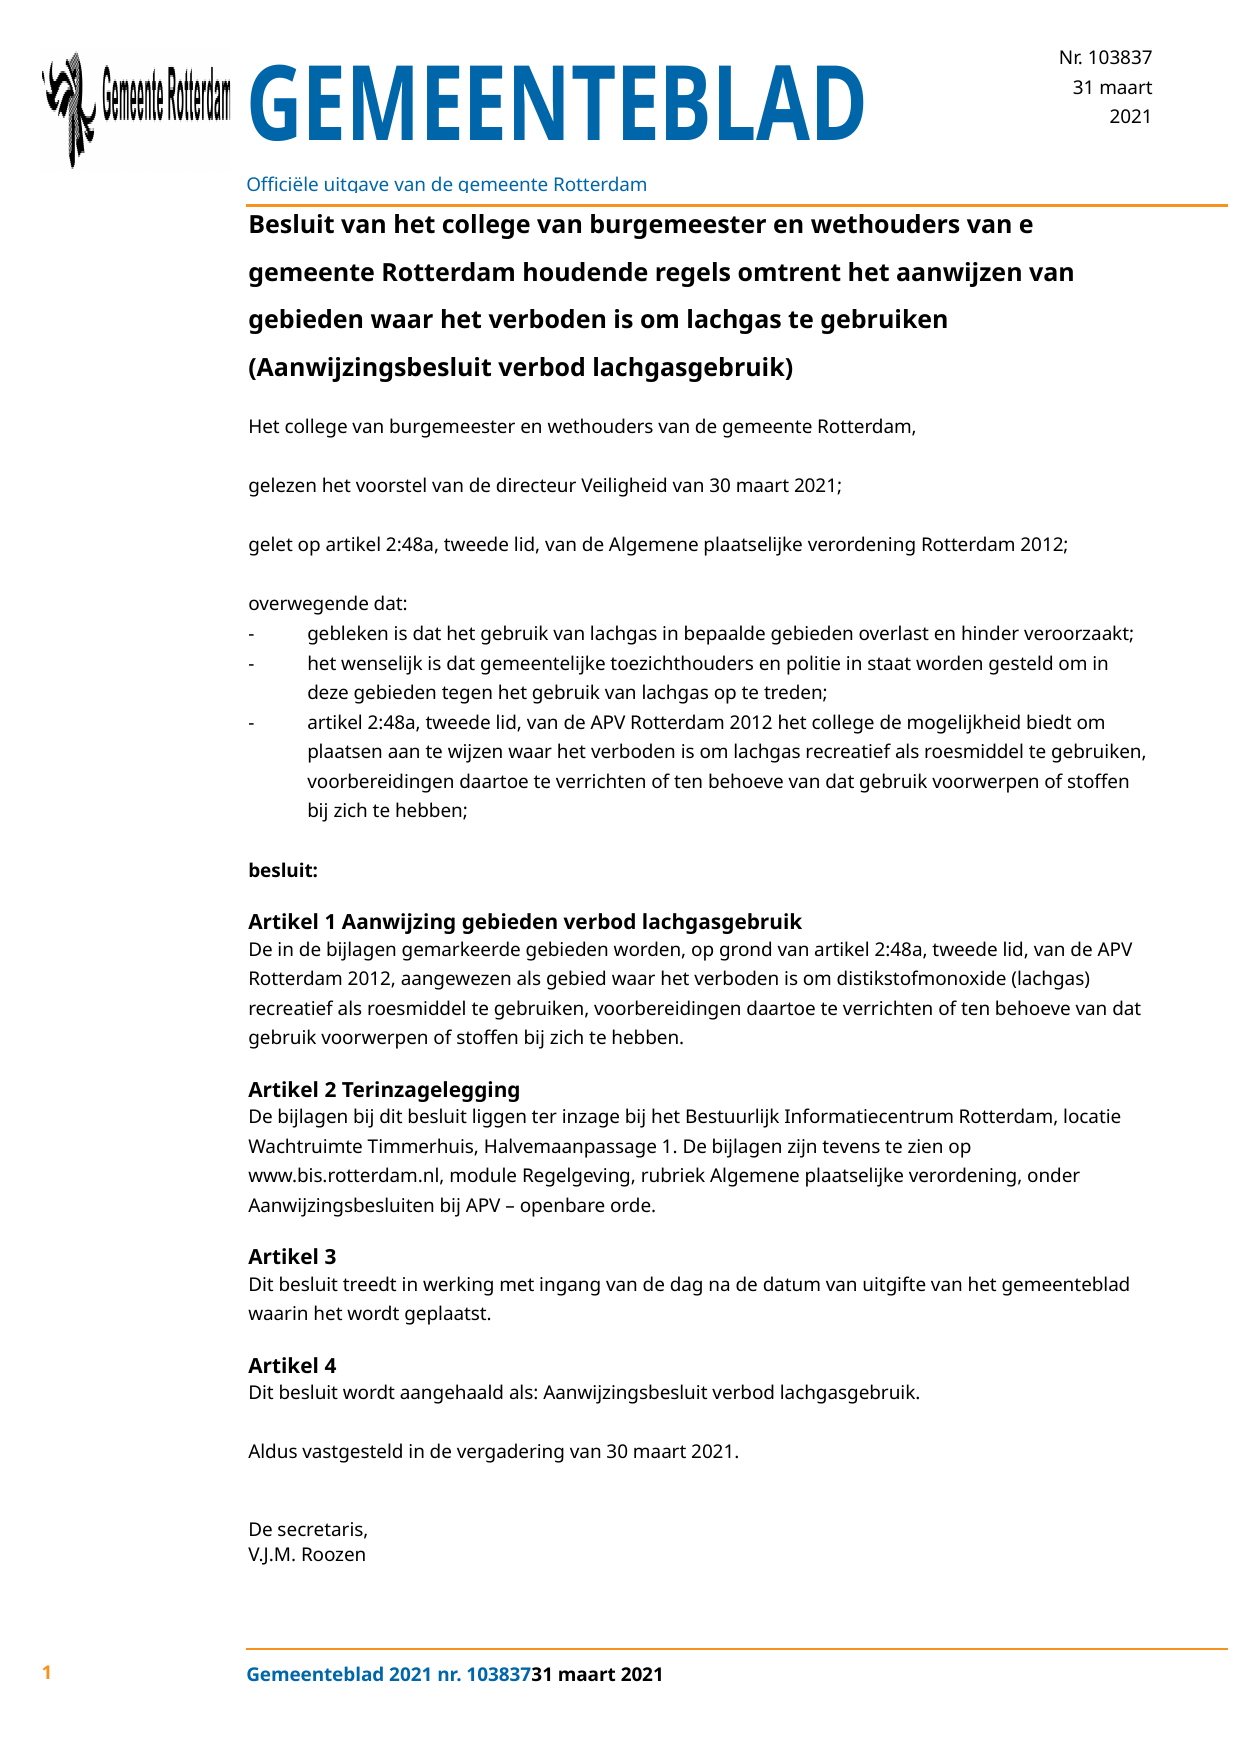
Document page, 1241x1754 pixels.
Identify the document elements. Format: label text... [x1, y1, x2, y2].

text Artikel 4 [248, 1351, 1152, 1379]
text besluit: [248, 857, 1152, 883]
text V.J.M. Roozen [248, 1541, 1152, 1567]
text Aldus vastgesteld in de vergadering van 30 maart 2021. [248, 1438, 1152, 1464]
text De in de bijlagen gemarkeerde gebieden worden, op grond van artikel 2:48a, tweede lid, van de APV Rotterdam 2012, aangewezen als gebied waar het verboden is om distikstofmonoxide (lachgas) recreatief als roesmiddel te gebruiken, voorbereidingen daartoe te verrichten of ten behoeve van dat gebruik voorwerpen of stoffen bij zich te hebben. [248, 936, 1152, 1050]
text Artikel 1 Aanwijzing gebieden verbod lachgasgebruik [248, 907, 1152, 936]
text gelet op artikel 2:48a, tweede lid, van de Algemene plaatselijke verordening Rotterdam 2012; [248, 531, 1152, 557]
text Dit besluit treedt in werking met ingang van de dag na de datum van uitgifte van het gemeenteblad waarin het wordt geplaatst. [248, 1271, 1152, 1326]
text De secretaris, [248, 1516, 1152, 1541]
picture [41, 47, 231, 172]
text gelezen het voorstel van de directeur Veiligheid van 30 maart 2021; [248, 472, 1152, 498]
list het wenselijk is dat gemeentelijke toezichthouders en politie in staat worden gesteld om in deze gebieden tegen het gebruik van lachgas op te treden; [248, 650, 1152, 705]
text Het college van burgemeester en wethouders van de gemeente Rotterdam, [248, 413, 1152, 439]
text De bijlagen bij dit besluit liggen ter inzage bij het Bestuurlijk Informatiecentrum Rotterdam, locatie Wachtruimte Timmerhuis, Halvemaanpassage 1. De bijlagen zijn tevens te zien op www.bis.rotterdam.nl, module Regelgeving, rubriek Algemene plaatselijke verordening, onder Aanwijzingsbesluiten bij APV – openbare orde. [248, 1103, 1152, 1218]
list artikel 2:48a, tweede lid, van de APV Rotterdam 2012 het college de mogelijkheid biedt om plaatsen aan te wijzen waar het verboden is om lachgas recreatief als roesmiddel te gebruiken, voorbereidingen daartoe te verrichten of ten behoeve van dat gebruik voorwerpen of stoffen bij zich te hebben; [248, 709, 1152, 823]
list gebleken is dat het gebruik van lachgas in bepaalde gebieden overlast en hinder veroorzaakt; [248, 620, 1152, 646]
text Dit besluit wordt aangehaald als: Aanwijzingsbesluit verbod lachgasgebruik. [248, 1379, 1152, 1405]
text Besluit van het college van burgemeester en wethouders van e gemeente Rotterdam houdende regels omtrent het aanwijzen van gebieden waar het verboden is om lachgas te gebruiken (Aanwijzingsbesluit verbod lachgasgebruik) [248, 207, 1152, 384]
text Artikel 2 Terinzagelegging [248, 1075, 1152, 1103]
text Artikel 3 [248, 1242, 1152, 1271]
text overwegende dat: [248, 591, 1152, 616]
